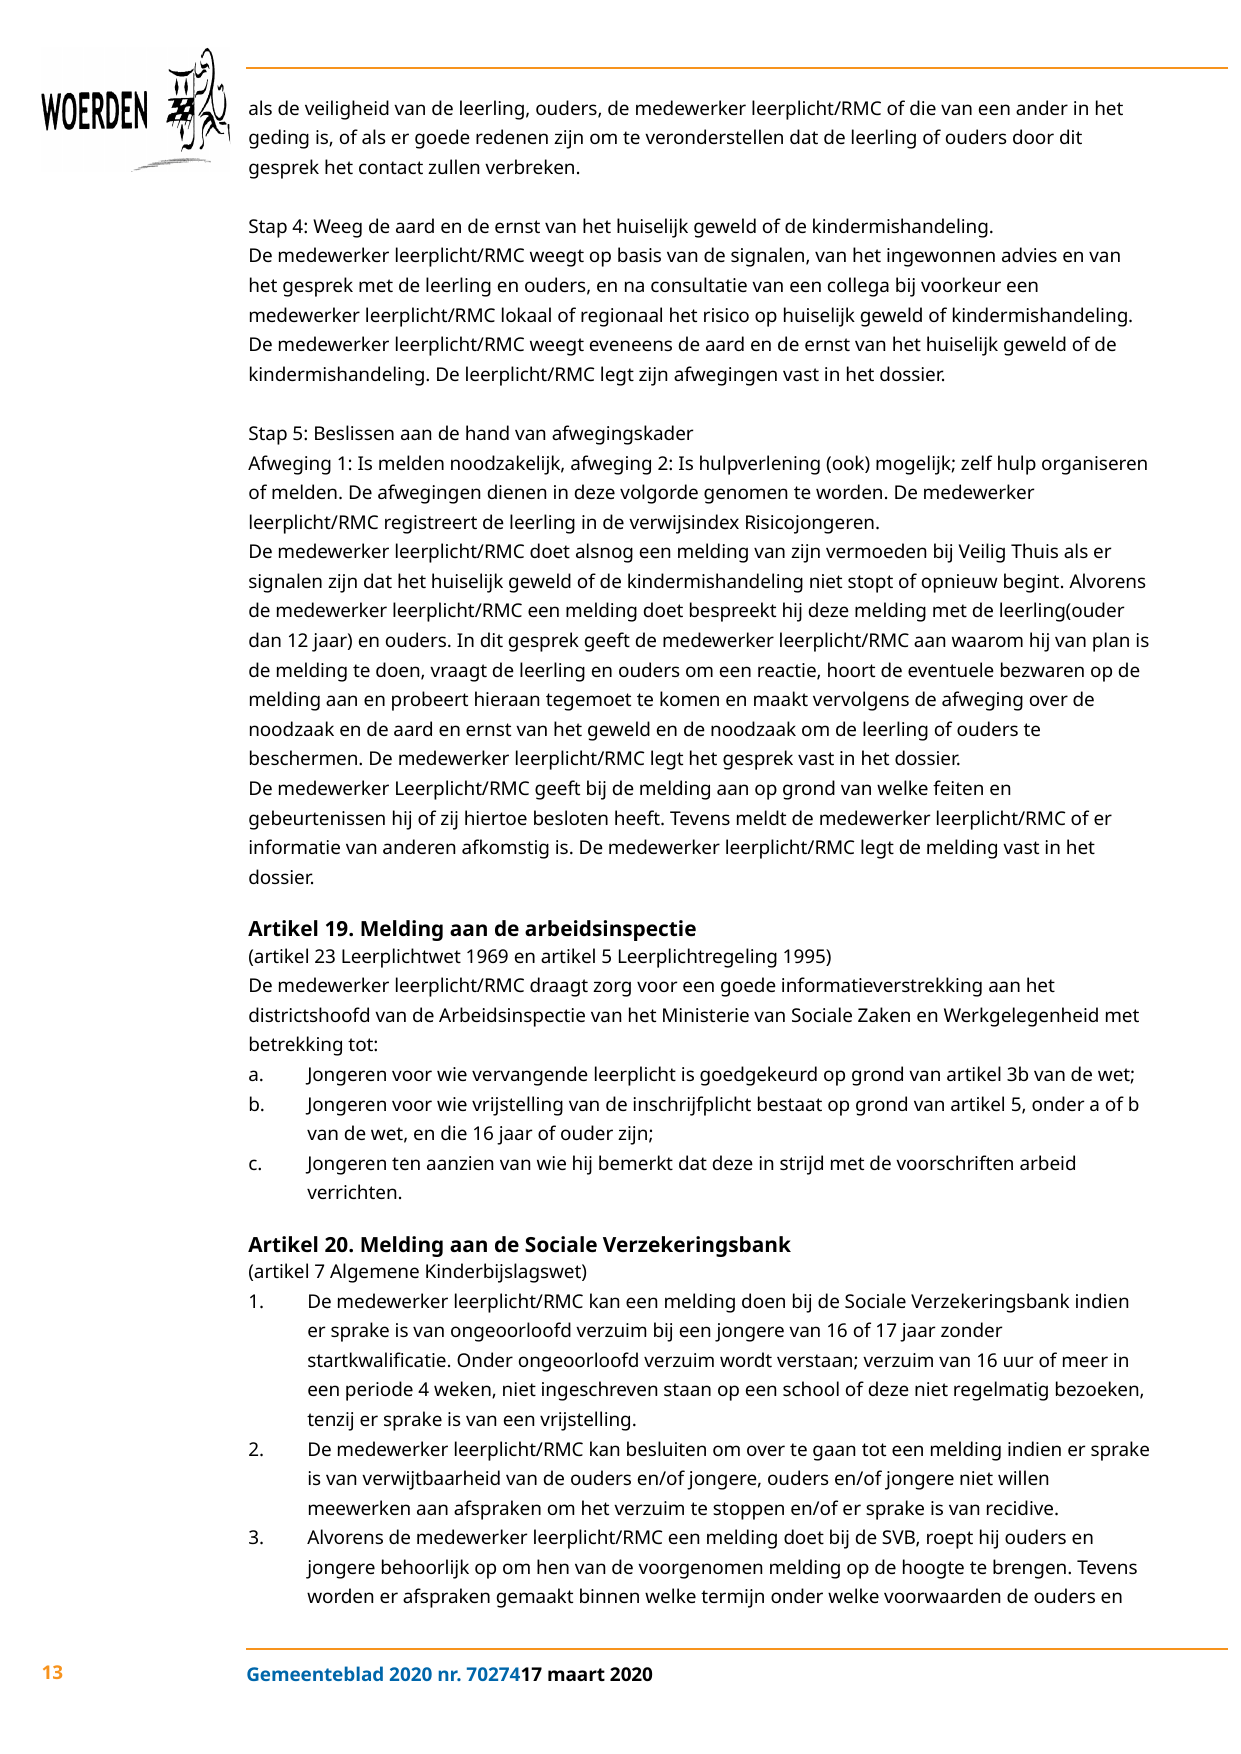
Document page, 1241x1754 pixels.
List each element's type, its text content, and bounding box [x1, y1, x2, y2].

text (artikel 23 Leerplichtwet 1969 en artikel 5 Leerplichtregeling 1995) [248, 943, 1152, 968]
list Jongeren ten aanzien van wie hij bemerkt dat deze in strijd met de voorschriften arbeid verrichten. [248, 1150, 1152, 1205]
text Artikel 20. Melding aan de Sociale Verzekeringsbank [248, 1230, 1152, 1258]
text De medewerker leerplicht/RMC draagt zorg voor een goede informatieverstrekking aan het districtshoofd van de Arbeidsinspectie van het Ministerie van Sociale Zaken en Werkgelegenheid met betrekking tot: [248, 972, 1152, 1057]
text Stap 5: Beslissen aan de hand van afwegingskader [248, 420, 1152, 446]
text De medewerker leerplicht/RMC weegt op basis van de signalen, van het ingewonnen advies en van het gesprek met de leerling en ouders, en na consultatie van een collega bij voorkeur een medewerker leerplicht/RMC lokaal of regionaal het risico op huiselijk geweld of kindermishandeling. De medewerker leerplicht/RMC weegt eveneens de aard en de ernst van het huiselijk geweld of de kindermishandeling. De leerplicht/RMC legt zijn afwegingen vast in het dossier. [248, 243, 1152, 387]
text (artikel 7 Algemene Kinderbijslagswet) [248, 1258, 1152, 1284]
text Afweging 1: Is melden noodzakelijk, afweging 2: Is hulpverlening (ook) mogelijk; zelf hulp organiseren of melden. De afwegingen dienen in deze volgorde genomen te worden. De medewerker leerplicht/RMC registreert de leerling in de verwijsindex Risicojongeren. [248, 450, 1152, 535]
text Stap 4: Weeg de aard en de ernst van het huiselijk geweld of de kindermishandeling. [248, 213, 1152, 239]
list Jongeren voor wie vervangende leerplicht is goedgekeurd op grond van artikel 3b van de wet; [248, 1061, 1152, 1087]
text De medewerker leerplicht/RMC doet alsnog een melding van zijn vermoeden bij Veilig Thuis als er signalen zijn dat het huiselijk geweld of de kindermishandeling niet stopt of opnieuw begint. Alvorens de medewerker leerplicht/RMC een melding doet bespreekt hij deze melding met de leerling(ouder dan 12 jaar) en ouders. In dit gesprek geeft de medewerker leerplicht/RMC aan waarom hij van plan is de melding te doen, vraagt de leerling en ouders om een reactie, hoort de eventuele bezwaren op de melding aan en probeert hieraan tegemoet te komen en maakt vervolgens de afweging over de noodzaak en de aard en ernst van het geweld en de noodzaak om de leerling of ouders te beschermen. De medewerker leerplicht/RMC legt het gesprek vast in het dossier. [248, 538, 1152, 771]
text als de veiligheid van de leerling, ouders, de medewerker leerplicht/RMC of die van een ander in het geding is, of als er goede redenen zijn om te veronderstellen dat de leerling of ouders door dit gesprek het contact zullen verbreken. [248, 95, 1152, 180]
text De medewerker Leerplicht/RMC geeft bij de melding aan op grond van welke feiten en gebeurtenissen hij of zij hiertoe besloten heeft. Tevens meldt de medewerker leerplicht/RMC of er informatie van anderen afkomstig is. De medewerker leerplicht/RMC legt de melding vast in het dossier. [248, 775, 1152, 890]
list Alvorens de medewerker leerplicht/RMC een melding doet bij de SVB, roept hij ouders en jongere behoorlijk op om hen van de voorgenomen melding op de hoogte te brengen. Tevens worden er afspraken gemaakt binnen welke termijn onder welke voorwaarden de ouders en [248, 1524, 1152, 1609]
list De medewerker leerplicht/RMC kan besluiten om over te gaan tot een melding indien er sprake is van verwijtbaarheid van de ouders en/of jongere, ouders en/of jongere niet willen meewerken aan afspraken om het verzuim te stoppen en/of er sprake is van recidive. [248, 1436, 1152, 1521]
picture [41, 47, 231, 172]
text Artikel 19. Melding aan de arbeidsinspectie [248, 914, 1152, 943]
list Jongeren voor wie vrijstelling van de inschrijfplicht bestaat op grond van artikel 5, onder a of b van de wet, en die 16 jaar of ouder zijn; [248, 1091, 1152, 1146]
list De medewerker leerplicht/RMC kan een melding doen bij de Sociale Verzekeringsbank indien er sprake is van ongeoorloofd verzuim bij een jongere van 16 of 17 jaar zonder startkwalificatie. Onder ongeoorloofd verzuim wordt verstaan; verzuim van 16 uur of meer in een periode 4 weken, niet ingeschreven staan op een school of deze niet regelmatig bezoeken, tenzij er sprake is van een vrijstelling. [248, 1288, 1152, 1432]
